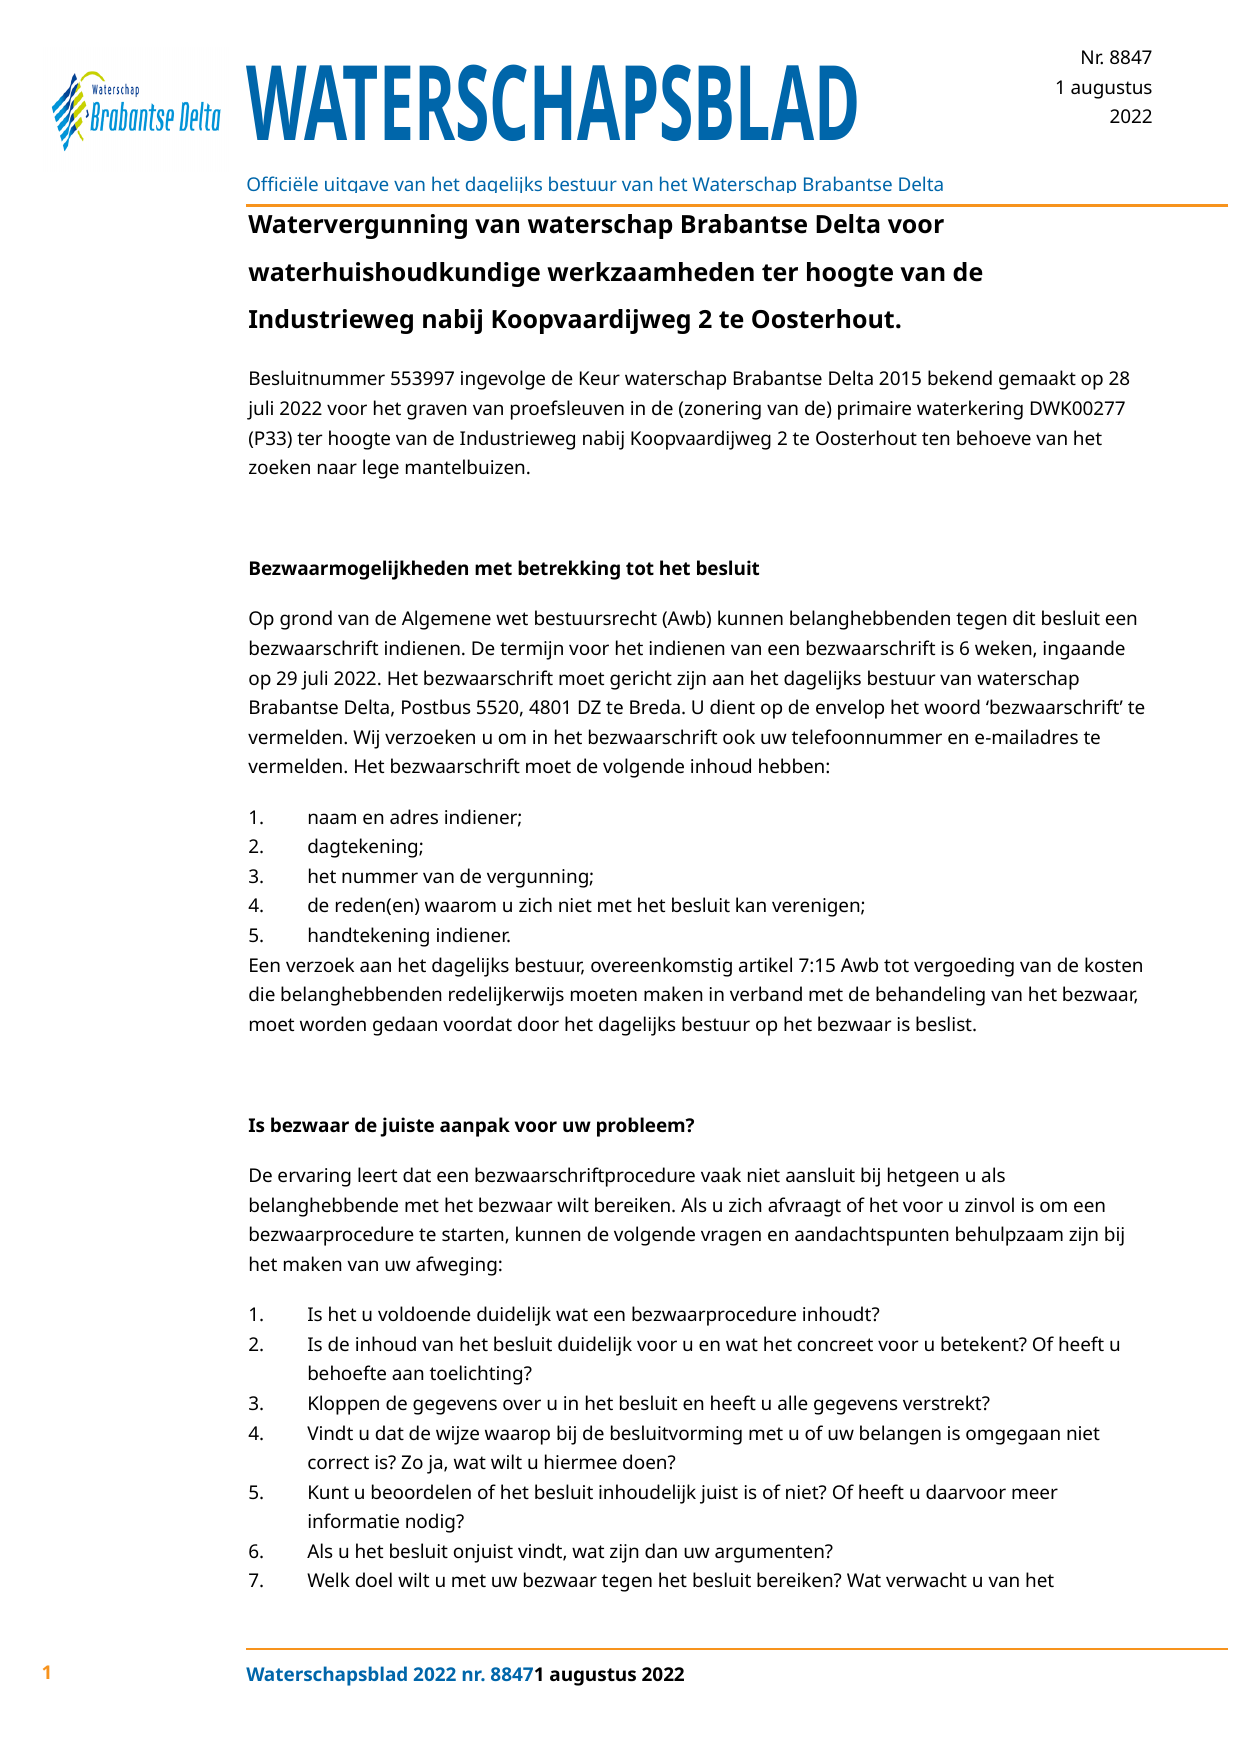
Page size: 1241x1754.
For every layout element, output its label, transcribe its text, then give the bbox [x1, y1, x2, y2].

list de reden(en) waarom u zich niet met het besluit kan verenigen; [248, 893, 1152, 918]
list Als u het besluit onjuist vindt, wat zijn dan uw argumenten? [248, 1538, 1152, 1564]
picture [41, 47, 231, 172]
list naam en adres indiener; [248, 804, 1152, 829]
text Watervergunning van waterschap Brabantse Delta voor waterhuishoudkundige werkzaamheden ter hoogte van de Industrieweg nabij Koopvaardijweg 2 te Oosterhout. [248, 207, 1152, 336]
text Is bezwaar de juiste aanpak voor uw probleem? [248, 1112, 1152, 1137]
list Is het u voldoende duidelijk wat een bezwaarprocedure inhoudt? [248, 1301, 1152, 1327]
list Welk doel wilt u met uw bezwaar tegen het besluit bereiken? Wat verwacht u van het [248, 1568, 1152, 1593]
list dagtekening; [248, 833, 1152, 859]
list Kunt u beoordelen of het besluit inhoudelijk juist is of niet? Of heeft u daarvoor meer informatie nodig? [248, 1479, 1152, 1534]
list Kloppen de gegevens over u in het besluit en heeft u alle gegevens verstrekt? [248, 1390, 1152, 1416]
text Een verzoek aan het dagelijks bestuur, overeenkomstig artikel 7:15 Awb tot vergoeding van de kosten die belanghebbenden redelijkerwijs moeten maken in verband met de behandeling van het bezwaar, moet worden gedaan voordat door het dagelijks bestuur op het bezwaar is beslist. [248, 952, 1152, 1037]
text Bezwaarmogelijkheden met betrekking tot het besluit [248, 555, 1152, 581]
text Op grond van de Algemene wet bestuursrecht (Awb) kunnen belanghebbenden tegen dit besluit een bezwaarschrift indienen. De termijn voor het indienen van een bezwaarschrift is 6 weken, ingaande op 29 juli 2022. Het bezwaarschrift moet gericht zijn aan het dagelijks bestuur van waterschap Brabantse Delta, Postbus 5520, 4801 DZ te Breda. U dient op de envelop het woord ‘bezwaarschrift’ te vermelden. Wij verzoeken u om in het bezwaarschrift ook uw telefoonnummer en e‑mailadres te vermelden. Het bezwaarschrift moet de volgende inhoud hebben: [248, 606, 1152, 779]
text Besluitnummer 553997 ingevolge de Keur waterschap Brabantse Delta 2015 bekend gemaakt op 28 juli 2022 voor het graven van proefsleuven in de (zonering van de) primaire waterkering DWK00277 (P33) ter hoogte van de Industrieweg nabij Koopvaardijweg 2 te Oosterhout ten behoeve van het zoeken naar lege mantelbuizen. [248, 366, 1152, 480]
text De ervaring leert dat een bezwaarschriftprocedure vaak niet aansluit bij hetgeen u als belanghebbende met het bezwaar wilt bereiken. Als u zich afvraagt of het voor u zinvol is om een bezwaarprocedure te starten, kunnen de volgende vragen en aandachtspunten behulpzaam zijn bij het maken van uw afweging: [248, 1162, 1152, 1277]
list het nummer van de vergunning; [248, 863, 1152, 889]
list handtekening indiener. [248, 922, 1152, 948]
list Is de inhoud van het besluit duidelijk voor u en wat het concreet voor u betekent? Of heeft u behoefte aan toelichting? [248, 1331, 1152, 1386]
list Vindt u dat de wijze waarop bij de besluitvorming met u of uw belangen is omgegaan niet correct is? Zo ja, wat wilt u hiermee doen? [248, 1420, 1152, 1475]
